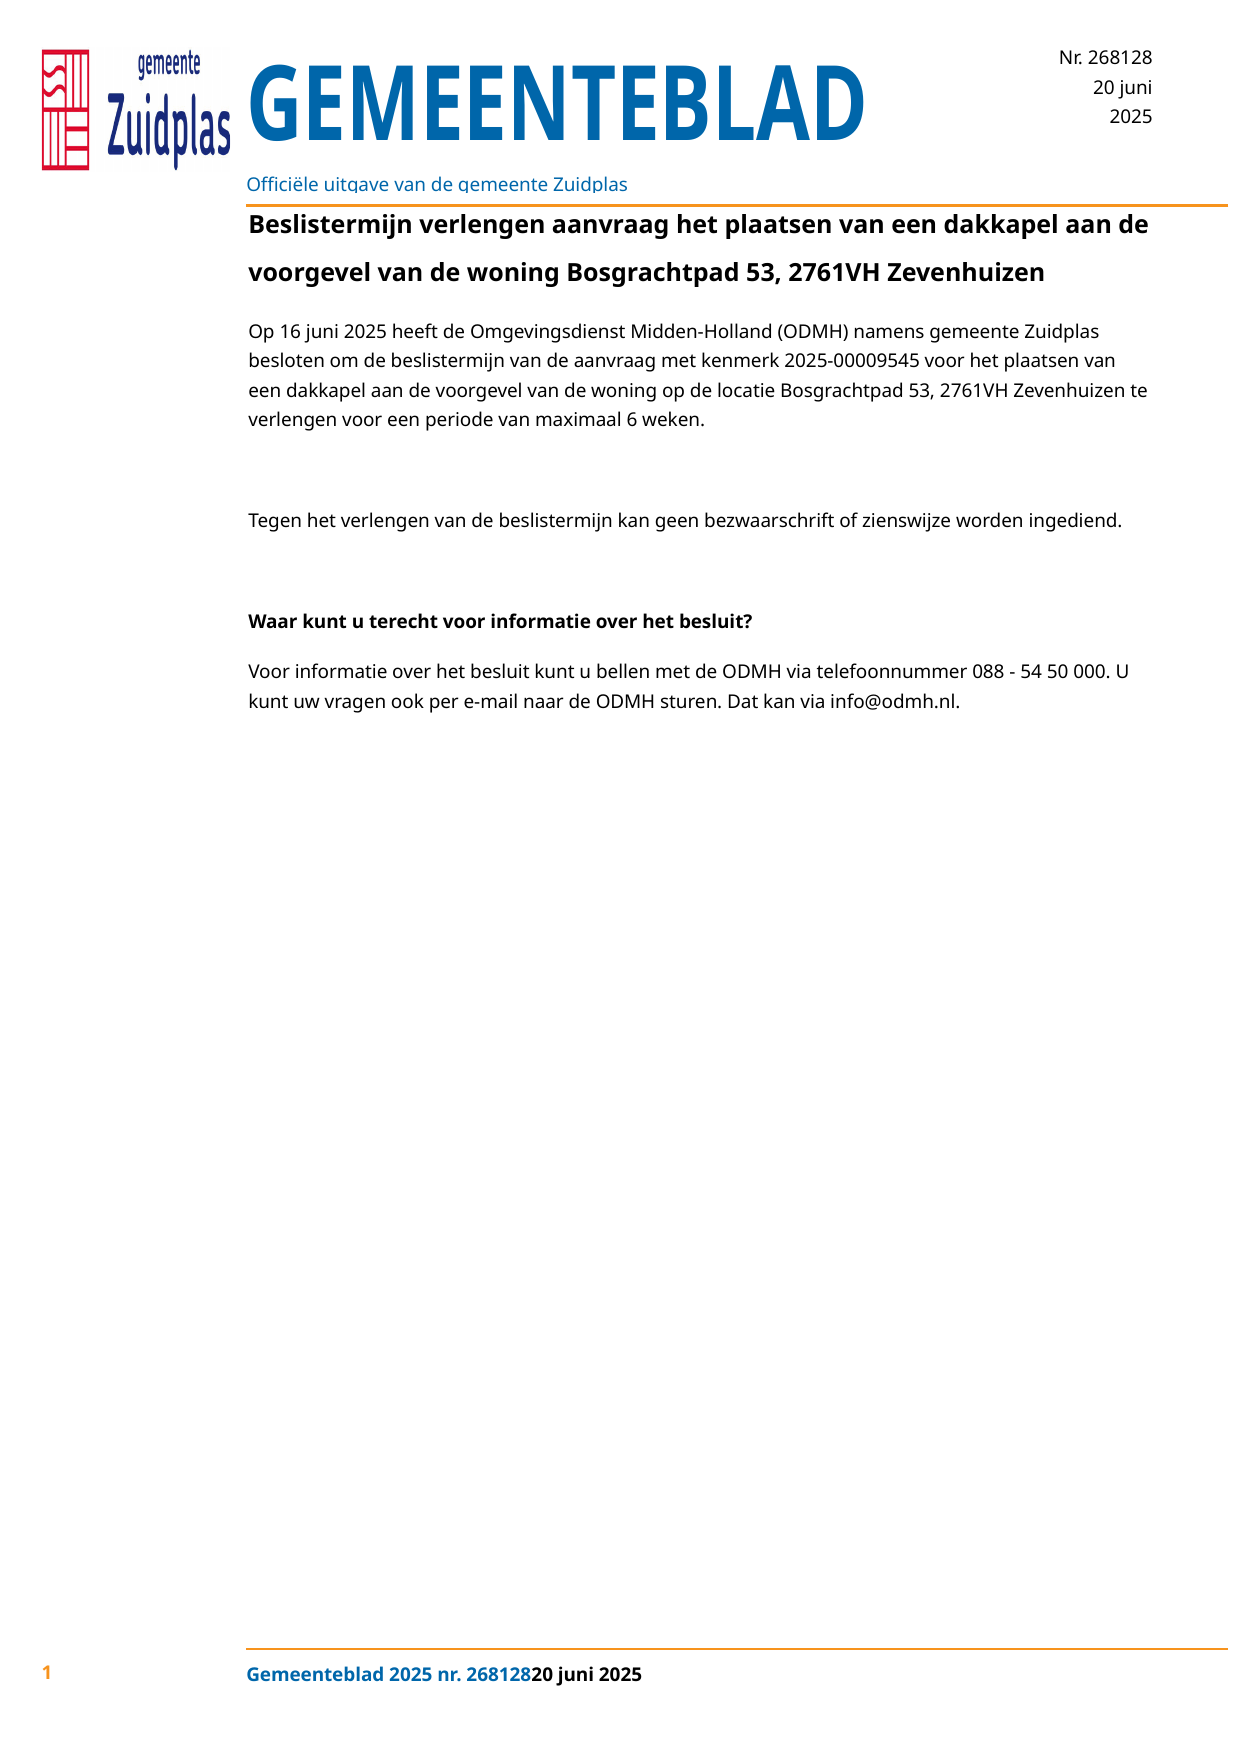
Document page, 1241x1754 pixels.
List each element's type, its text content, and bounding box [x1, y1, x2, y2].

picture [41, 47, 231, 172]
text Beslistermijn verlengen aanvraag het plaatsen van een dakkapel aan de voorgevel van de woning Bosgrachtpad 53, 2761VH Zevenhuizen [248, 207, 1152, 288]
text Waar kunt u terecht voor informatie over het besluit? [248, 608, 1152, 634]
text Tegen het verlengen van de beslistermijn kan geen bezwaarschrift of zienswijze worden ingediend. [248, 507, 1152, 533]
text Op 16 juni 2025 heeft de Omgevingsdienst Midden-Holland (ODMH) namens gemeente Zuidplas besloten om de beslistermijn van de aanvraag met kenmerk 2025-00009545 voor het plaatsen van een dakkapel aan de voorgevel van de woning op de locatie Bosgrachtpad 53, 2761VH Zevenhuizen te verlengen voor een periode van maximaal 6 weken. [248, 318, 1152, 432]
text Voor informatie over het besluit kunt u bellen met de ODMH via telefoonnummer 088 - 54 50 000. U kunt uw vragen ook per e-mail naar de ODMH sturen. Dat kan via info@odmh.nl. [248, 659, 1152, 714]
